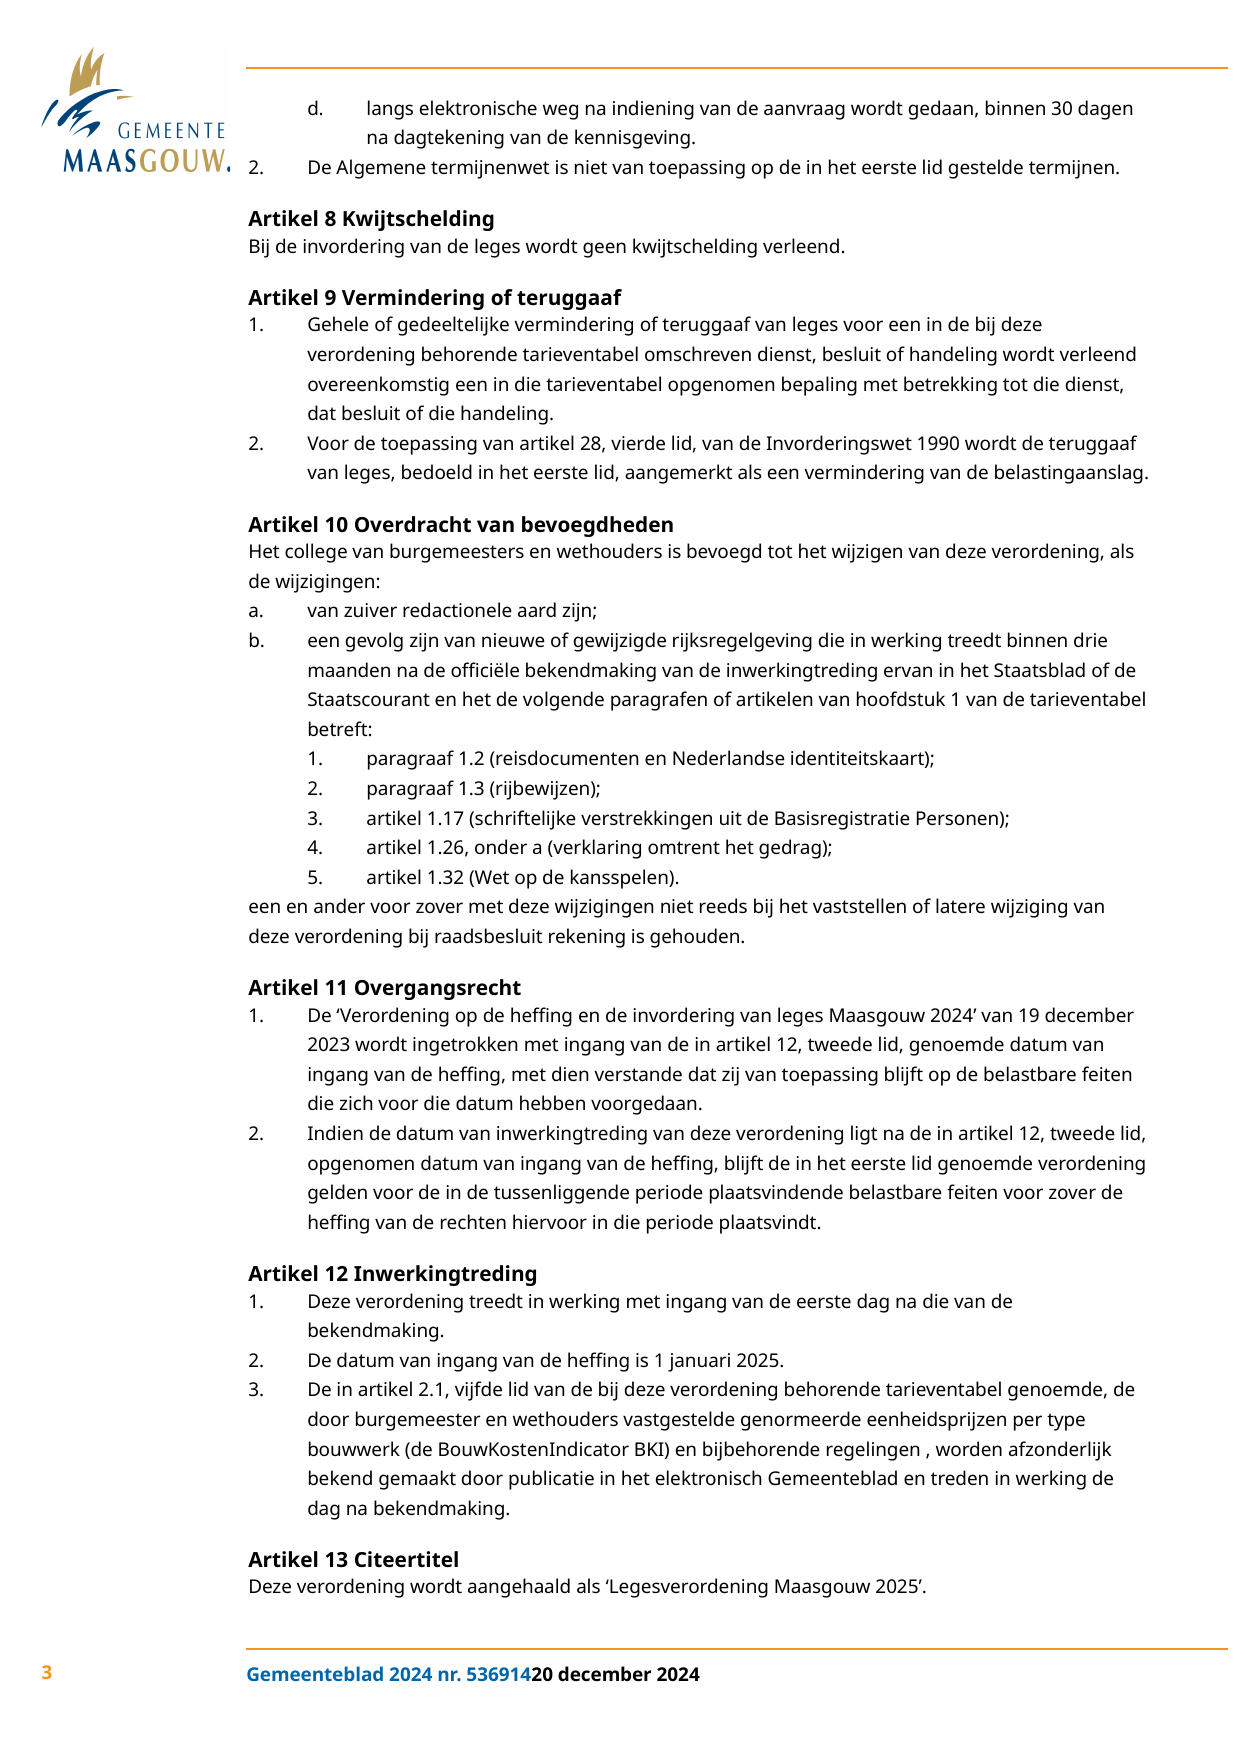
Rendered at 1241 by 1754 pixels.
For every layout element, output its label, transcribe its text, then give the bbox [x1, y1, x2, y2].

list Deze verordening treedt in werking met ingang van de eerste dag na die van de bekendmaking. [248, 1288, 1152, 1343]
list De Algemene termijnenwet is niet van toepassing op de in het eerste lid gestelde termijnen. [248, 154, 1152, 180]
text Artikel 9 Vermindering of teruggaaf [248, 283, 1152, 312]
list Indien de datum van inwerkingtreding van deze verordening ligt na de in artikel 12, tweede lid, opgenomen datum van ingang van de heffing, blijft de in het eerste lid genoemde verordening gelden voor de in de tussenliggende periode plaatsvindende belastbare feiten voor zover de heffing van de rechten hiervoor in die periode plaatsvindt. [248, 1120, 1152, 1235]
text Artikel 8 Kwijtschelding [248, 204, 1152, 233]
text Het college van burgemeesters en wethouders is bevoegd tot het wijzigen van deze verordening, als de wijzigingen: [248, 538, 1152, 594]
list De ‘Verordening op de heffing en de invordering van leges Maasgouw 2024’ van 19 december 2023 wordt ingetrokken met ingang van de in artikel 12, tweede lid, genoemde datum van ingang van de heffing, met dien verstande dat zij van toepassing blijft op de belastbare feiten die zich voor die datum hebben voorgedaan. [248, 1002, 1152, 1116]
text Artikel 12 Inwerkingtreding [248, 1259, 1152, 1288]
list Voor de toepassing van artikel 28, vierde lid, van de Invorderingswet 1990 wordt de teruggaaf van leges, bedoeld in het eerste lid, aangemerkt als een vermindering van de belastingaanslag. [248, 430, 1152, 485]
text Deze verordening wordt aangehaald als ‘Legesverordening Maasgouw 2025’. [248, 1574, 1152, 1599]
text Artikel 11 Overgangsrecht [248, 973, 1152, 1002]
text een en ander voor zover met deze wijzigingen niet reeds bij het vaststellen of latere wijziging van deze verordening bij raadsbesluit rekening is gehouden. [248, 893, 1152, 949]
list van zuiver redactionele aard zijn; [248, 598, 1152, 623]
list artikel 1.17 (schriftelijke verstrekkingen uit de Basisregistratie Personen); [307, 805, 1152, 830]
list paragraaf 1.2 (reisdocumenten en Nederlandse identiteitskaart); [307, 746, 1152, 771]
list een gevolg zijn van nieuwe of gewijzigde rijksregelgeving die in werking treedt binnen drie maanden na de officiële bekendmaking van de inwerkingtreding ervan in het Staatsblad of de Staatscourant en het de volgende paragrafen of artikelen van hoofdstuk 1 van de tarieventabel betreft: [248, 627, 1152, 742]
list Gehele of gedeeltelijke vermindering of teruggaaf van leges voor een in de bij deze verordening behorende tarieventabel omschreven dienst, besluit of handeling wordt verleend overeenkomstig een in die tarieventabel opgenomen bepaling met betrekking tot die dienst, dat besluit of die handeling. [248, 312, 1152, 426]
picture [41, 47, 231, 172]
list langs elektronische weg na indiening van de aanvraag wordt gedaan, binnen 30 dagen na dagtekening van de kennisgeving. [307, 95, 1152, 150]
list artikel 1.26, onder a (verklaring omtrent het gedrag); [307, 834, 1152, 860]
list De in artikel 2.1, vijfde lid van de bij deze verordening behorende tarieventabel genoemde, de door burgemeester en wethouders vastgestelde genormeerde eenheidsprijzen per type bouwwerk (de BouwKostenIndicator BKI) en bijbehorende regelingen , worden afzonderlijk bekend gemaakt door publicatie in het elektronisch Gemeenteblad en treden in werking de dag na bekendmaking. [248, 1377, 1152, 1521]
text Artikel 13 Citeertitel [248, 1545, 1152, 1574]
text Bij de invordering van de leges wordt geen kwijtschelding verleend. [248, 233, 1152, 258]
list paragraaf 1.3 (rijbewijzen); [307, 775, 1152, 801]
list artikel 1.32 (Wet op de kansspelen). [307, 864, 1152, 889]
text Artikel 10 Overdracht van bevoegdheden [248, 510, 1152, 538]
list De datum van ingang van de heffing is 1 januari 2025. [248, 1347, 1152, 1373]
